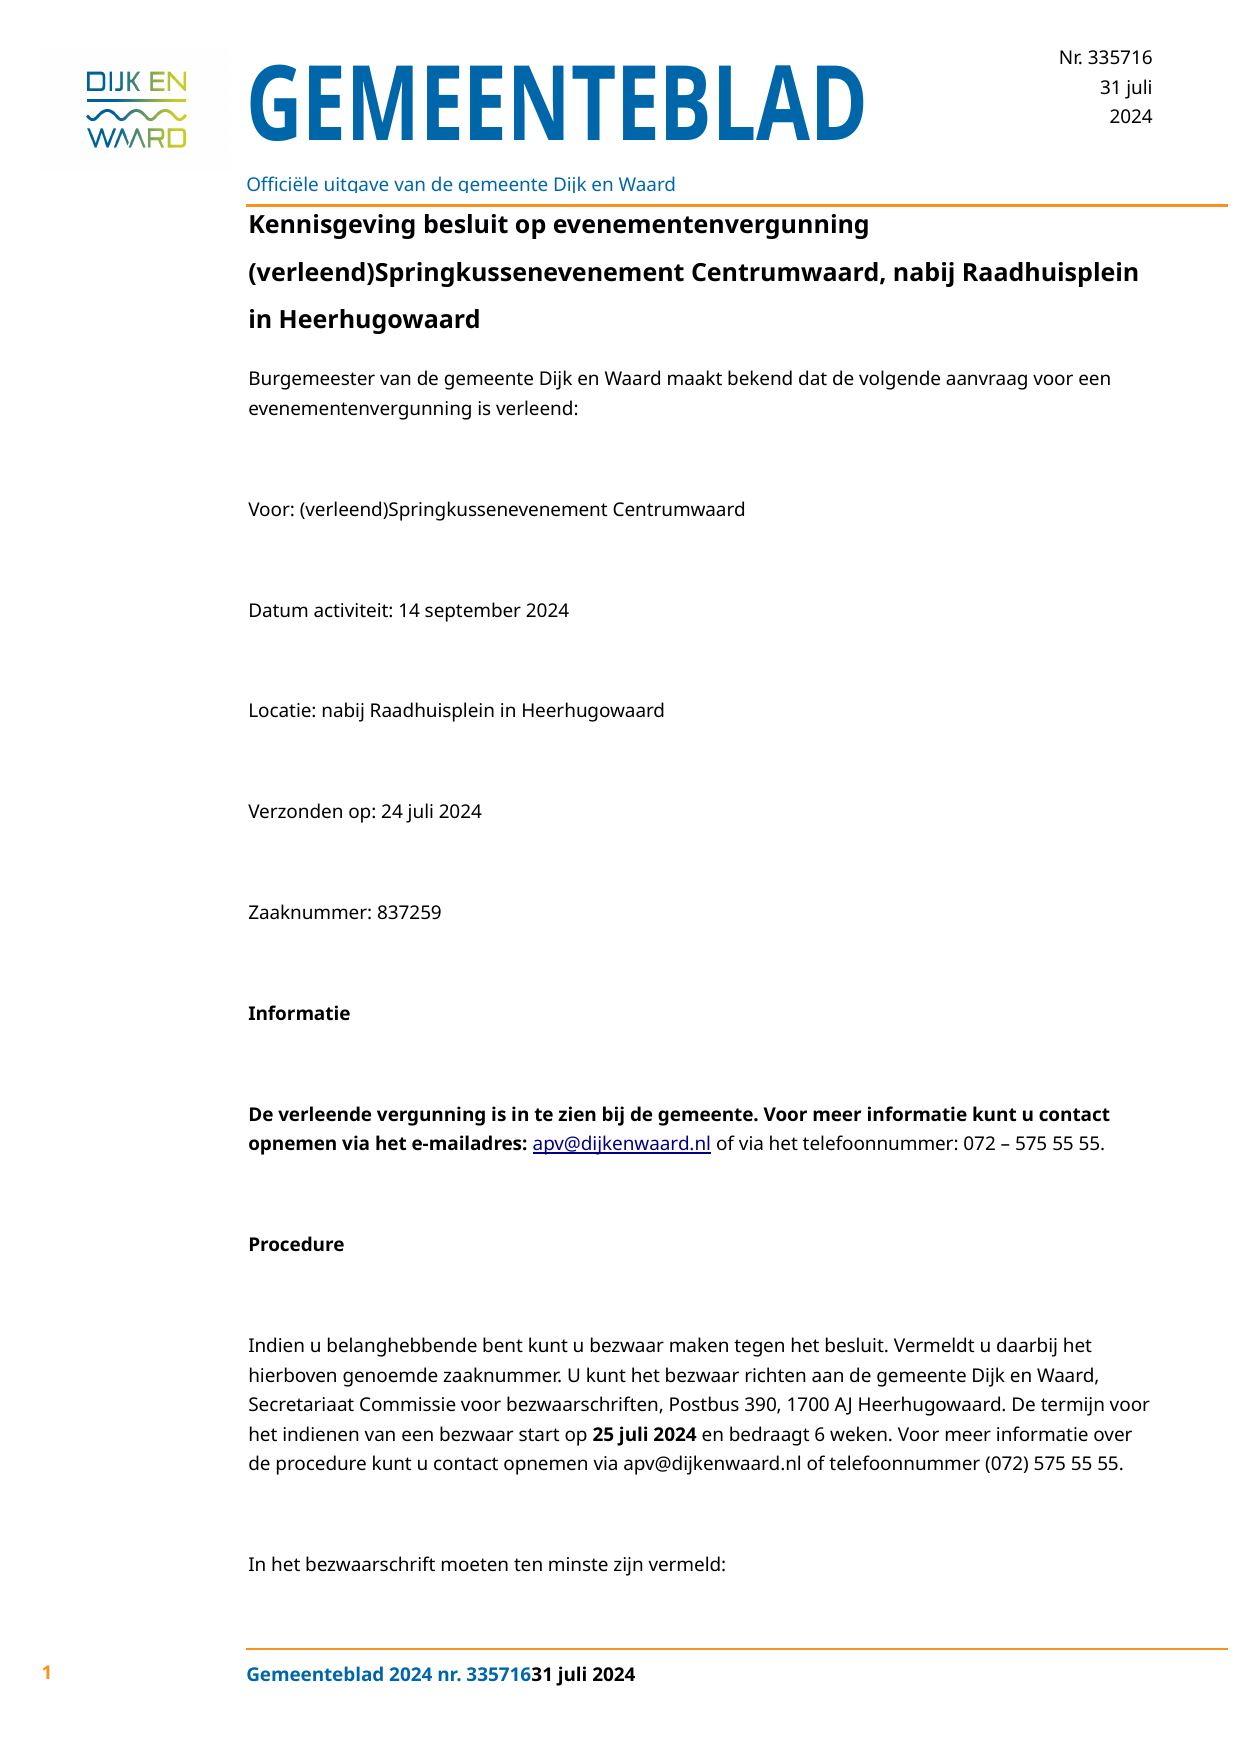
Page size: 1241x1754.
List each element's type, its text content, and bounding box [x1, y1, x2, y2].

text Indien u belanghebbende bent kunt u bezwaar maken tegen het besluit. Vermeldt u daarbij het hierboven genoemde zaaknummer. U kunt het bezwaar richten aan de gemeente Dijk en Waard, Secretariaat Commissie voor bezwaarschriften, Postbus 390, 1700 AJ Heerhugowaard. De termijn voor het indienen van een bezwaar start op 25 juli 2024 en bedraagt 6 weken. Voor meer informatie over de procedure kunt u contact opnemen via apv@dijkenwaard.nl of telefoonnummer (072) 575 55 55. [248, 1332, 1152, 1476]
text Datum activiteit: 14 september 2024 [248, 597, 1152, 622]
text Procedure [248, 1231, 1152, 1257]
text De verleende vergunning is in te zien bij de gemeente. Voor meer informatie kunt u contact opnemen via het e-mailadres: apv@dijkenwaard.nl of via het telefoonnummer: 072 – 575 55 55. [248, 1101, 1152, 1156]
text Voor: (verleend)Springkussenevenement Centrumwaard [248, 496, 1152, 522]
picture [41, 47, 231, 172]
text Zaaknummer: 837259 [248, 899, 1152, 925]
text Kennisgeving besluit op evenementenvergunning (verleend)Springkussenevenement Centrumwaard, nabij Raadhuisplein in Heerhugowaard [248, 207, 1152, 336]
text In het bezwaarschrift moeten ten minste zijn vermeld: [248, 1551, 1152, 1577]
text Locatie: nabij Raadhuisplein in Heerhugowaard [248, 698, 1152, 723]
text Burgemeester van de gemeente Dijk en Waard maakt bekend dat de volgende aanvraag voor een evenementenvergunning is verleend: [248, 366, 1152, 421]
text Informatie [248, 1000, 1152, 1026]
text Verzonden op: 24 juli 2024 [248, 798, 1152, 824]
